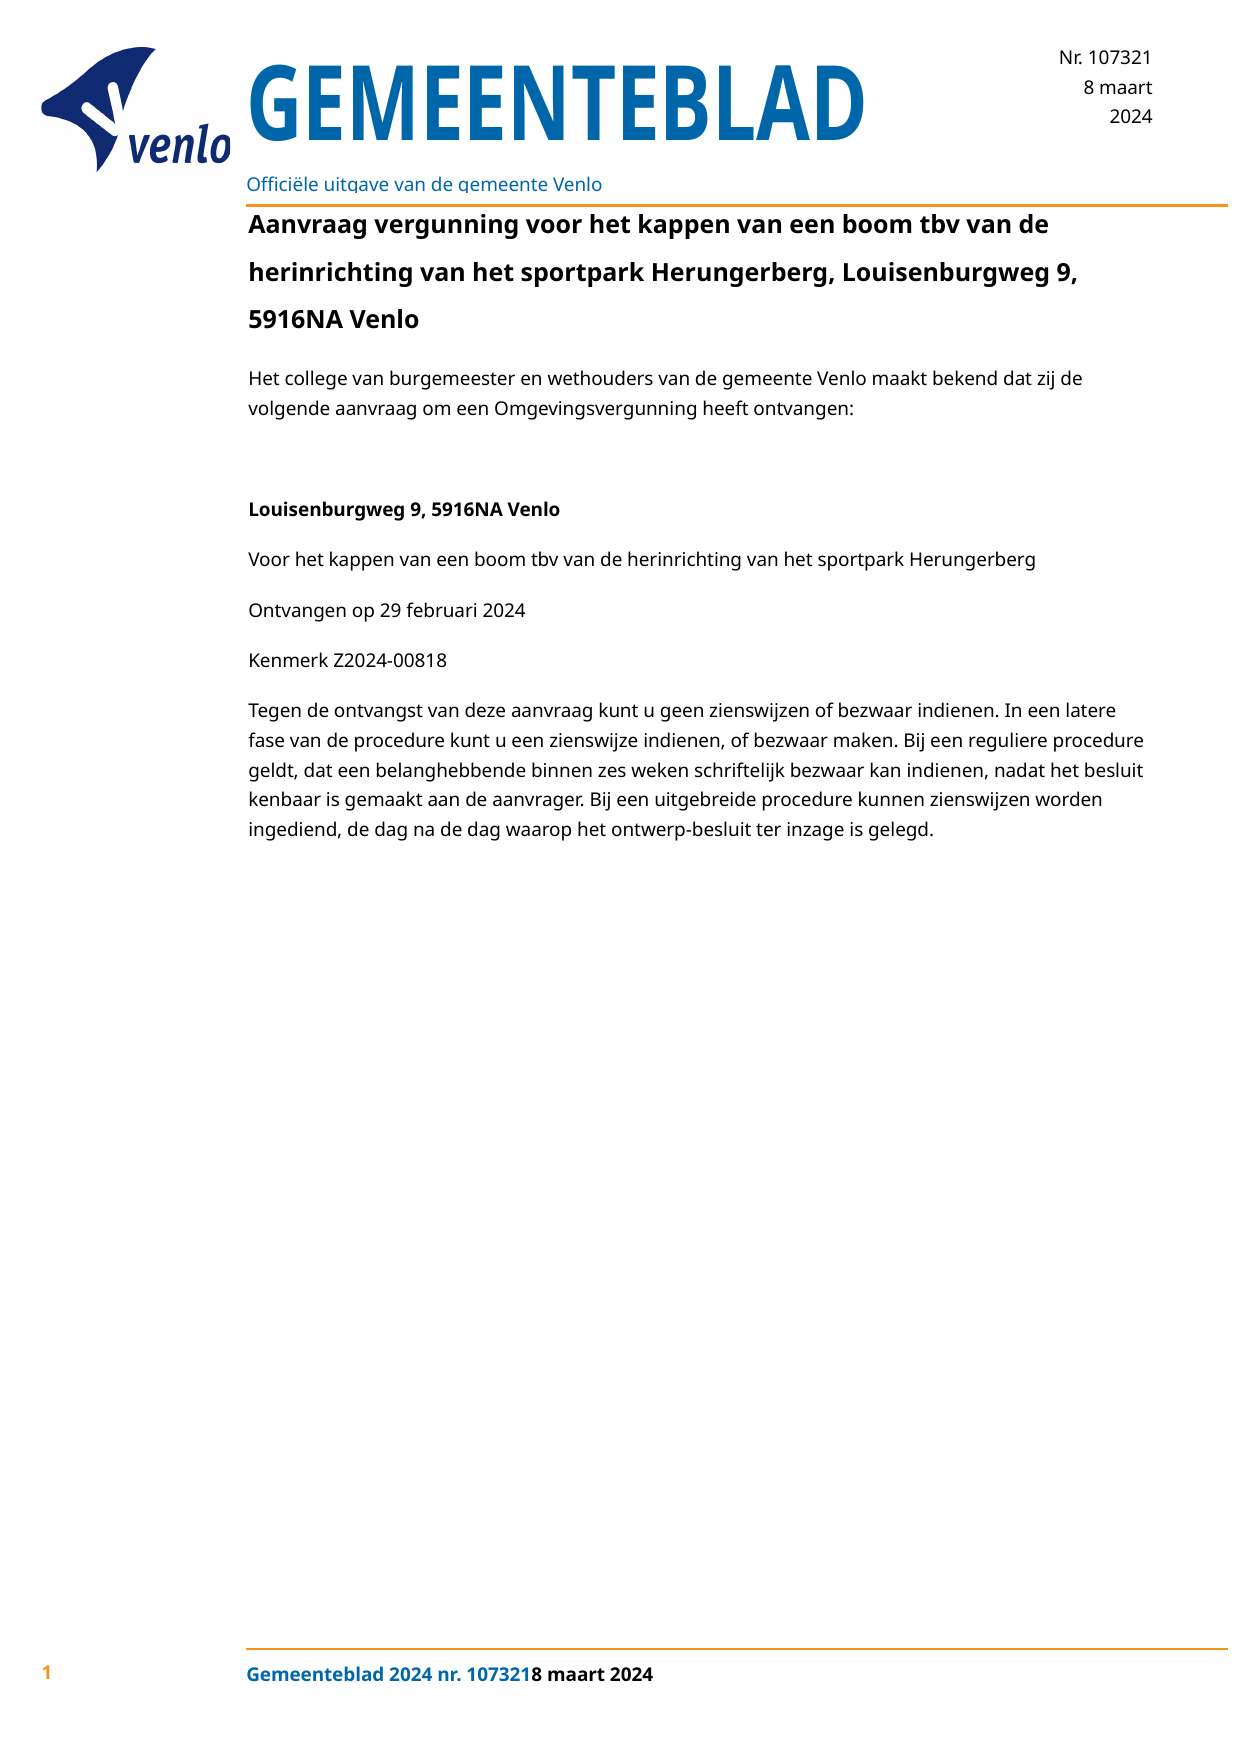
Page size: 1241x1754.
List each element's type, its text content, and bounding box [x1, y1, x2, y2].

text Het college van burgemeester en wethouders van de gemeente Venlo maakt bekend dat zij de volgende aanvraag om een Omgevingsvergunning heeft ontvangen: [248, 366, 1152, 421]
text Tegen de ontvangst van deze aanvraag kunt u geen zienswijzen of bezwaar indienen. In een latere fase van de procedure kunt u een zienswijze indienen, of bezwaar maken. Bij een reguliere procedure geldt, dat een belanghebbende binnen zes weken schriftelijk bezwaar kan indienen, nadat het besluit kenbaar is gemaakt aan de aanvrager. Bij een uitgebreide procedure kunnen zienswijzen worden ingediend, de dag na de dag waarop het ontwerp-besluit ter inzage is gelegd. [248, 698, 1152, 842]
text Ontvangen op 29 februari 2024 [248, 597, 1152, 622]
text Voor het kappen van een boom tbv van de herinrichting van het sportpark Herungerberg [248, 546, 1152, 572]
text Louisenburgweg 9, 5916NA Venlo [248, 496, 1152, 522]
text Aanvraag vergunning voor het kappen van een boom tbv van de herinrichting van het sportpark Herungerberg, Louisenburgweg 9, 5916NA Venlo [248, 207, 1152, 336]
picture [41, 47, 231, 172]
text Kenmerk Z2024-00818 [248, 647, 1152, 673]
